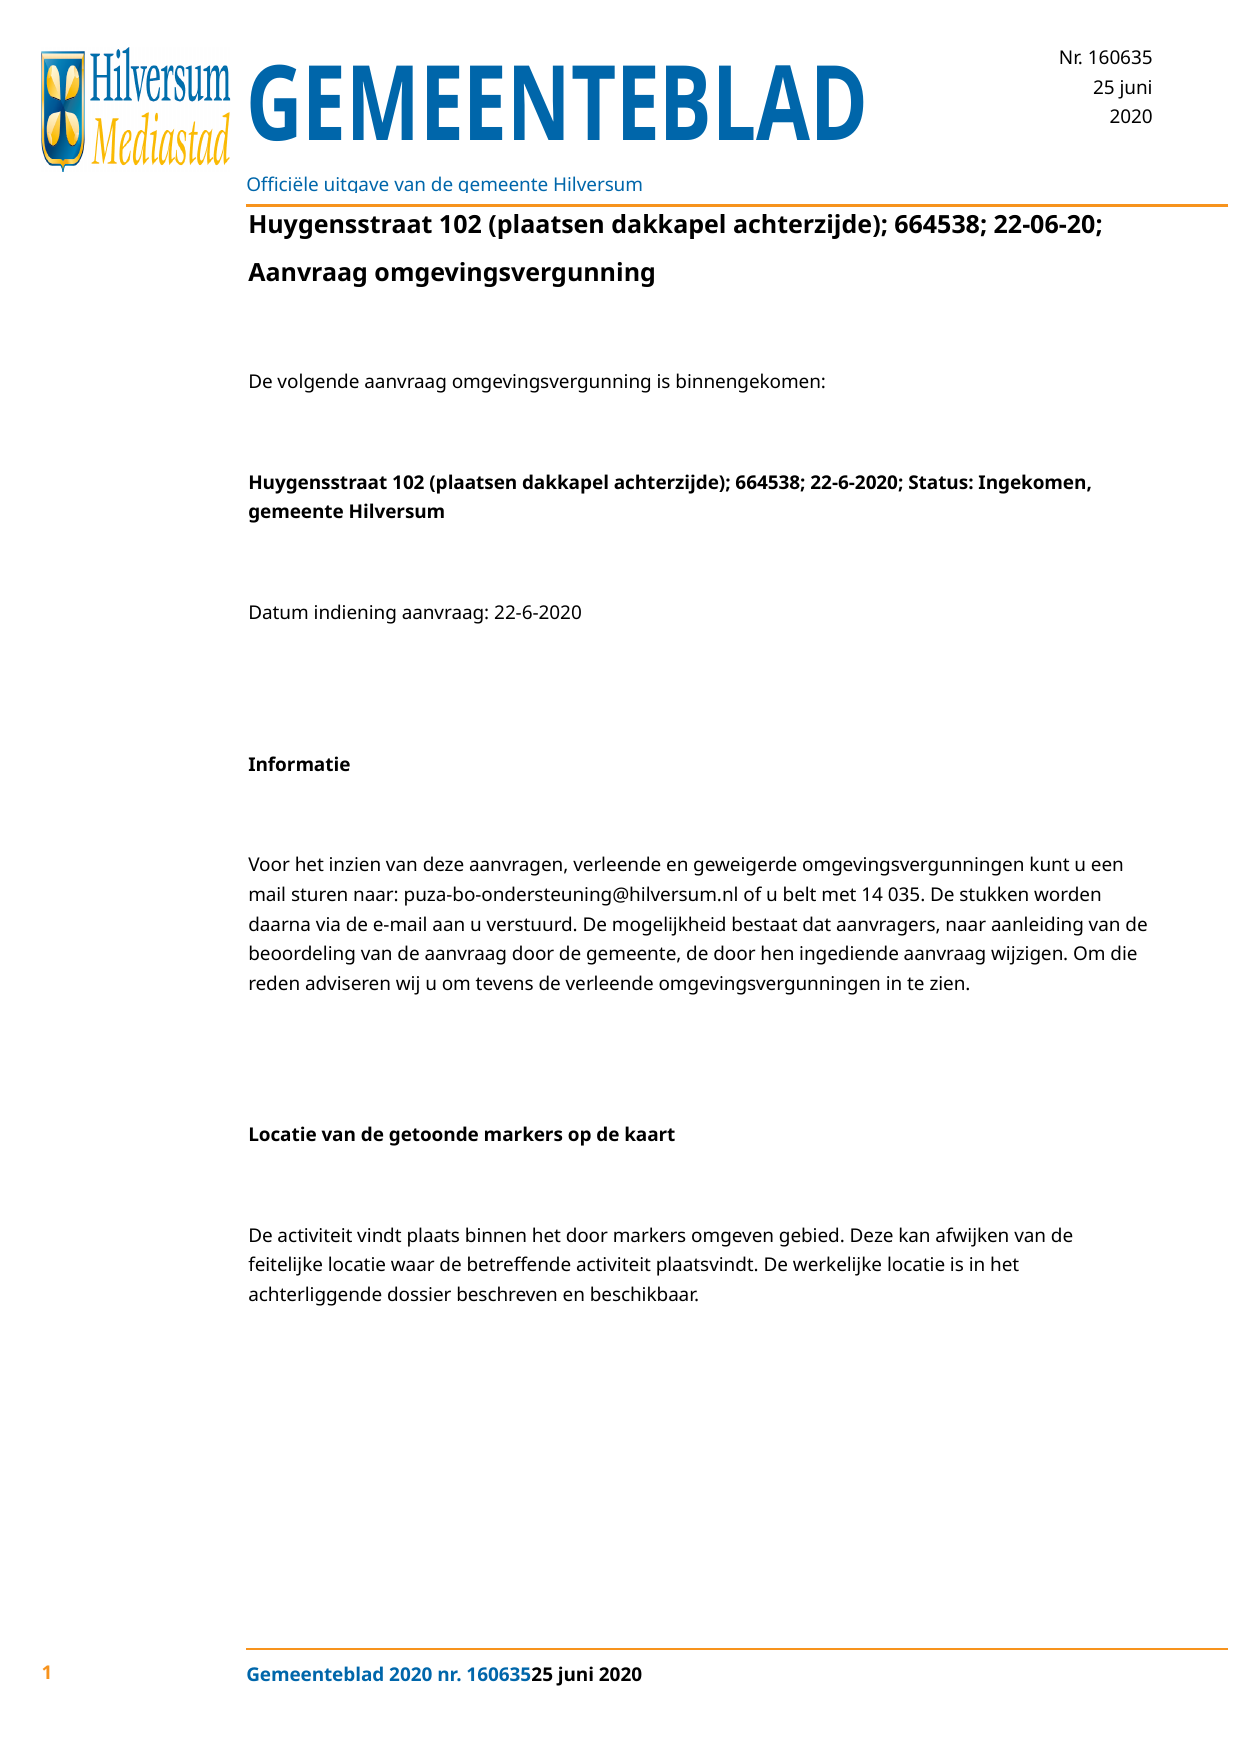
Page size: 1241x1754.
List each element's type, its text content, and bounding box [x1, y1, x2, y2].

text Informatie [248, 751, 1152, 777]
text Huygensstraat 102 (plaatsen dakkapel achterzijde); 664538; 22-6-2020; Status: Ingekomen, gemeente Hilversum [248, 469, 1152, 524]
picture [41, 47, 231, 172]
text De activiteit vindt plaats binnen het door markers omgeven gebied. Deze kan afwijken van de feitelijke locatie waar de betreffende activiteit plaatsvindt. De werkelijke locatie is in het achterliggende dossier beschreven en beschikbaar. [248, 1222, 1152, 1307]
text Locatie van de getoonde markers op de kaart [248, 1121, 1152, 1147]
text De volgende aanvraag omgevingsvergunning is binnengekomen: [248, 368, 1152, 394]
text Datum indiening aanvraag: 22-6-2020 [248, 599, 1152, 625]
text Huygensstraat 102 (plaatsen dakkapel achterzijde); 664538; 22-06-20; Aanvraag omgevingsvergunning [248, 207, 1152, 288]
text Voor het inzien van deze aanvragen, verleende en geweigerde omgevingsvergunningen kunt u een mail sturen naar: puza-bo-ondersteuning@hilversum.nl of u belt met 14 035. De stukken worden daarna via de e-mail aan u verstuurd. De mogelijkheid bestaat dat aanvragers, naar aanleiding van de beoordeling van de aanvraag door de gemeente, de door hen ingediende aanvraag wijzigen. Om die reden adviseren wij u om tevens de verleende omgevingsvergunningen in te zien. [248, 852, 1152, 996]
